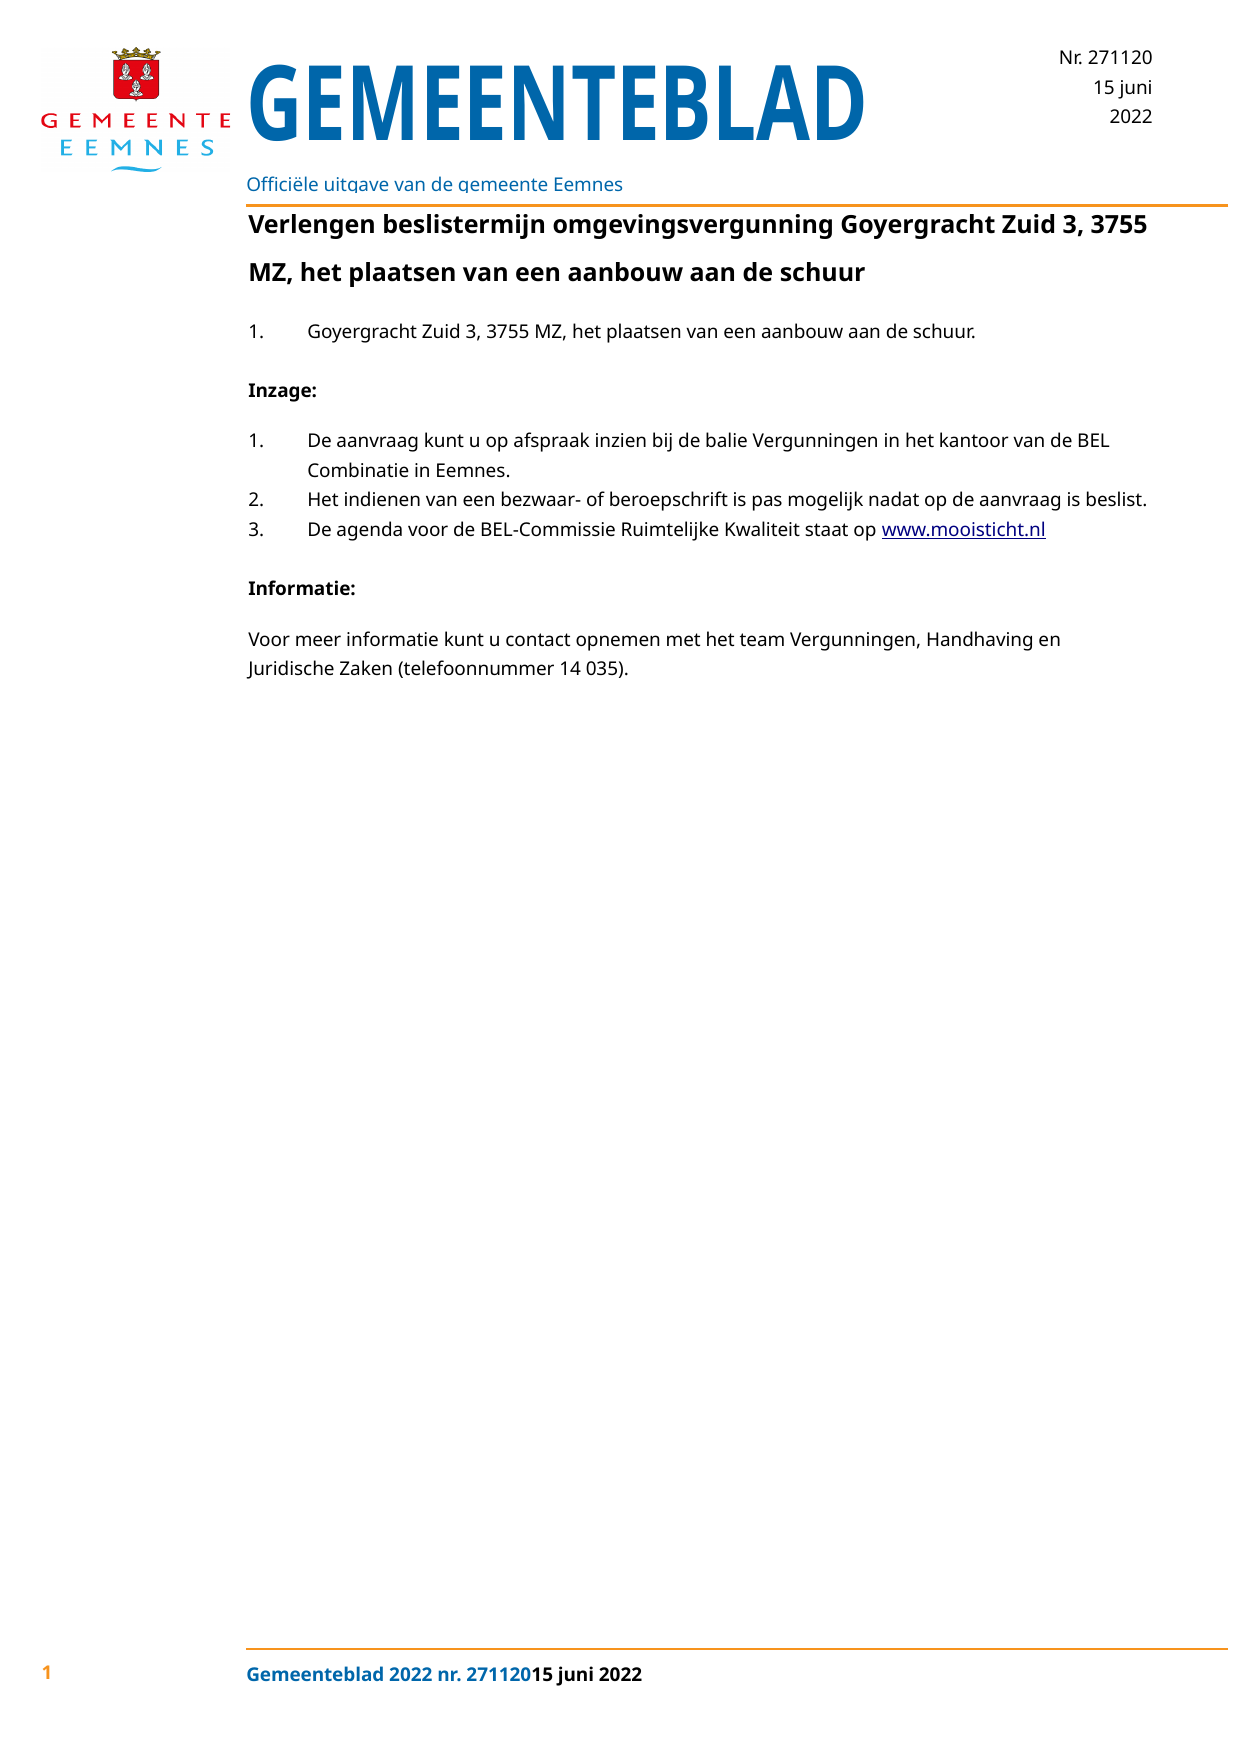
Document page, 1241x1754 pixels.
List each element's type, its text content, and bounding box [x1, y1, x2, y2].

list Goyergracht Zuid 3, 3755 MZ, het plaatsen van een aanbouw aan de schuur. [248, 318, 1152, 344]
text Verlengen beslistermijn omgevingsvergunning Goyergracht Zuid 3, 3755 MZ, het plaatsen van een aanbouw aan de schuur [248, 207, 1152, 288]
text Inzage: [248, 377, 1152, 403]
list De agenda voor de BEL-Commissie Ruimtelijke Kwaliteit staat op www.mooisticht.nl [248, 516, 1152, 542]
list De aanvraag kunt u op afspraak inzien bij de balie Vergunningen in het kantoor van de BEL Combinatie in Eemnes. [248, 427, 1152, 483]
picture [41, 47, 231, 172]
text Informatie: [248, 575, 1152, 601]
list Het indienen van een bezwaar- of beroepschrift is pas mogelijk nadat op de aanvraag is beslist. [248, 487, 1152, 512]
text Voor meer informatie kunt u contact opnemen met het team Vergunningen, Handhaving en Juridische Zaken (telefoonnummer 14 035). [248, 626, 1152, 681]
